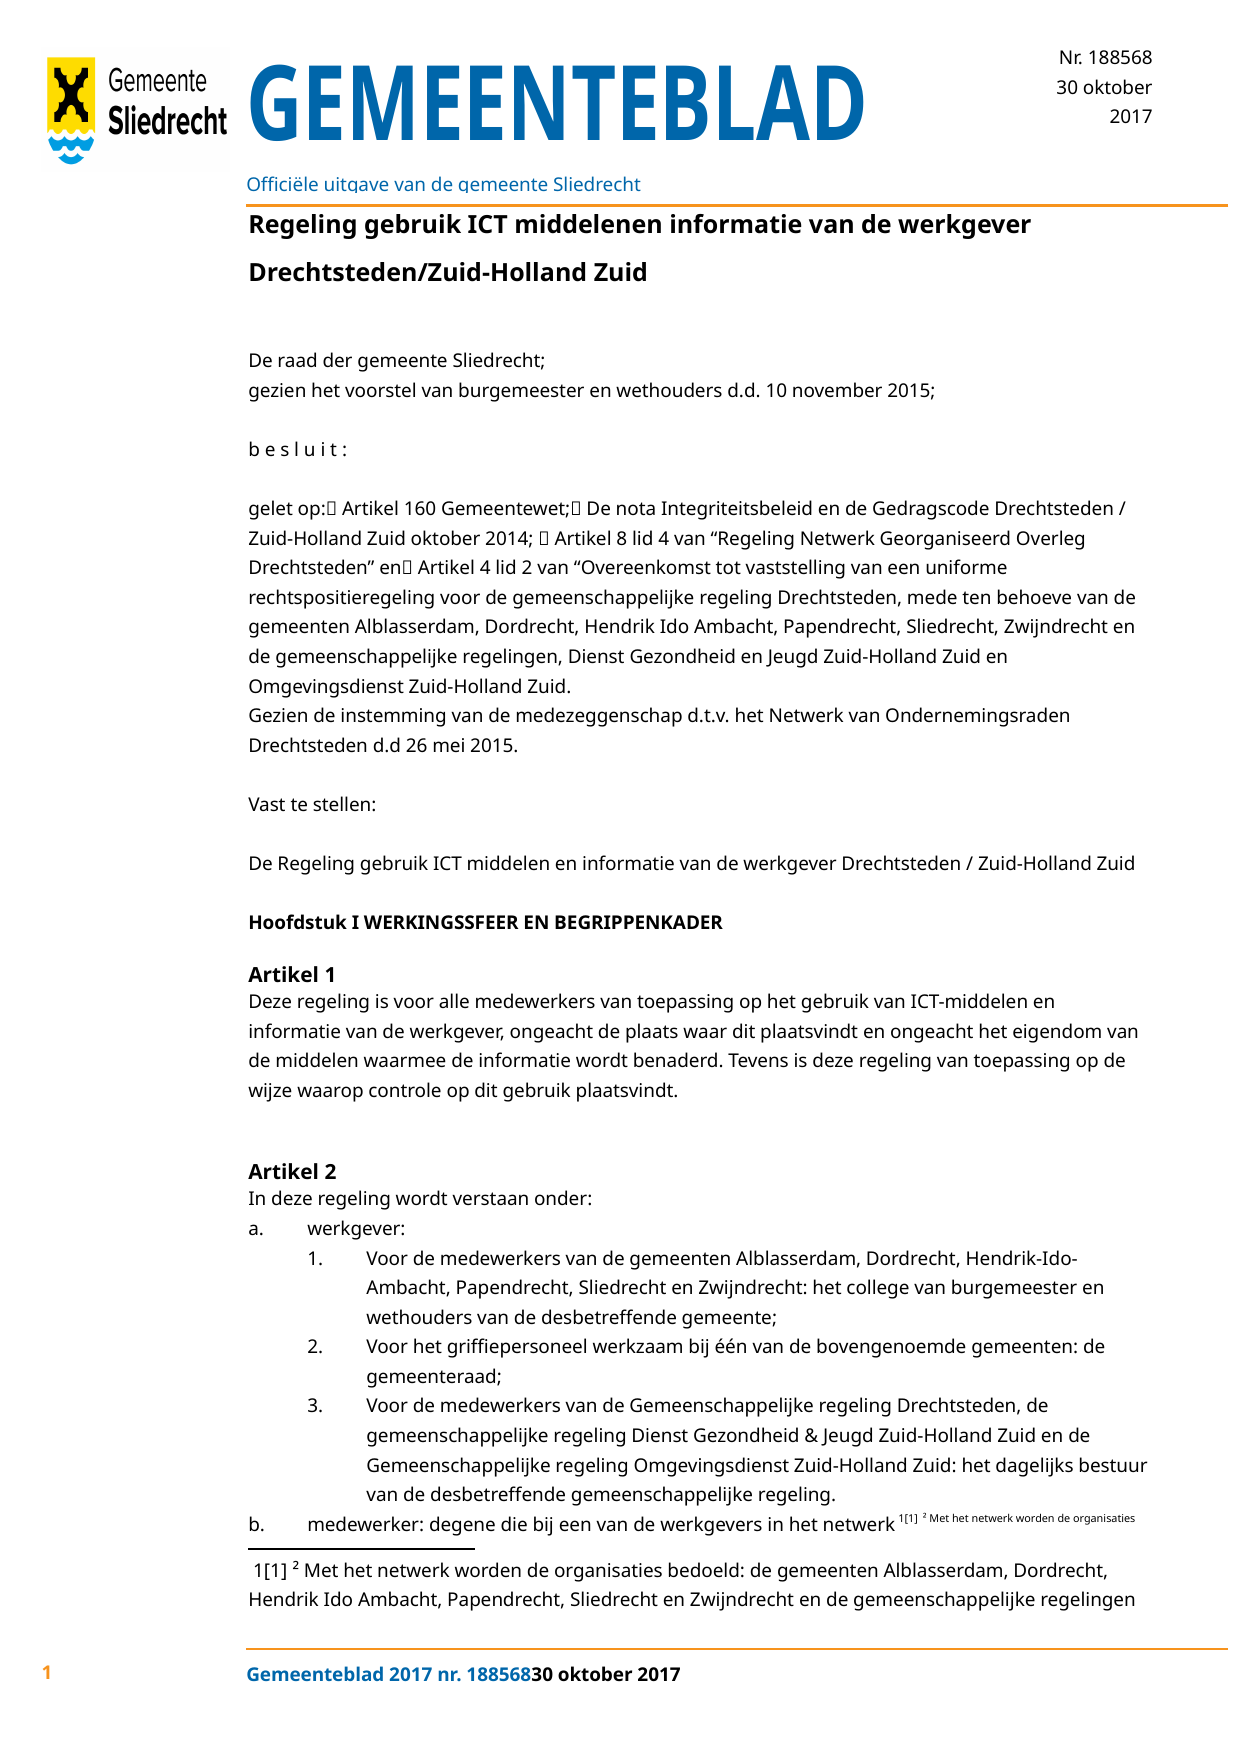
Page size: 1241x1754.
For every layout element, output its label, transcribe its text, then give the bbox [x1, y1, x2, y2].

text De raad der gemeente Sliedrecht; [248, 347, 1152, 373]
list Voor het griffiepersoneel werkzaam bij één van de bovengenoemde gemeenten: de gemeenteraad; [307, 1333, 1152, 1389]
list medewerker: degene die bij een van de werkgevers in het netwerk [248, 1511, 1152, 1537]
text Deze regeling is voor alle medewerkers van toepassing op het gebruik van ICT-middelen en informatie van de werkgever, ongeacht de plaats waar dit plaatsvindt en ongeacht het eigendom van de middelen waarmee de informatie wordt benaderd. Tevens is deze regeling van toepassing op de wijze waarop controle op dit gebruik plaatsvindt. [248, 988, 1152, 1103]
text Artikel 2 [248, 1157, 1152, 1186]
list Voor de medewerkers van de Gemeenschappelijke regeling Drechtsteden, de gemeenschappelijke regeling Dienst Gezondheid & Jeugd Zuid-Holland Zuid en de Gemeenschappelijke regeling Omgevingsdienst Zuid-Holland Zuid: het dagelijks bestuur van de desbetreffende gemeenschappelijke regeling. [307, 1393, 1152, 1507]
text gelet op: Artikel 160 Gemeentewet; De nota Integriteitsbeleid en de Gedragscode Drechtsteden / Zuid-Holland Zuid oktober 2014;  Artikel 8 lid 4 van “Regeling Netwerk Georganiseerd Overleg Drechtsteden” en Artikel 4 lid 2 van “Overeenkomst tot vaststelling van een uniforme rechtspositieregeling voor de gemeenschappelijke regeling Drechtsteden, mede ten behoeve van de gemeenten Alblasserdam, Dordrecht, Hendrik Ido Ambacht, Papendrecht, Sliedrecht, Zwijndrecht en de gemeenschappelijke regelingen, Dienst Gezondheid en Jeugd Zuid-Holland Zuid en Omgevingsdienst Zuid-Holland Zuid. [248, 495, 1152, 699]
text De Regeling gebruik ICT middelen en informatie van de werkgever Drechtsteden / Zuid-Holland Zuid [248, 850, 1152, 876]
list Voor de medewerkers van de gemeenten Alblasserdam, Dordrecht, Hendrik-Ido- Ambacht, Papendrecht, Sliedrecht en Zwijndrecht: het college van burgemeester en wethouders van de desbetreffende gemeente; [307, 1245, 1152, 1330]
text Vast te stellen: [248, 791, 1152, 817]
text Hoofdstuk I WERKINGSSFEER EN BEGRIPPENKADER [248, 909, 1152, 935]
text Regeling gebruik ICT middelenen informatie van de werkgever Drechtsteden/Zuid-Holland Zuid [248, 207, 1152, 288]
text gezien het voorstel van burgemeester en wethouders d.d. 10 november 2015; [248, 377, 1152, 403]
list werkgever: [248, 1215, 1152, 1241]
text Artikel 1 [248, 960, 1152, 988]
text Gezien de instemming van de medezeggenschap d.t.v. het Netwerk van Ondernemingsraden Drechtsteden d.d 26 mei 2015. [248, 702, 1152, 758]
picture [41, 47, 231, 172]
text In deze regeling wordt verstaan onder: [248, 1186, 1152, 1211]
text b e s l u i t : [248, 436, 1152, 462]
